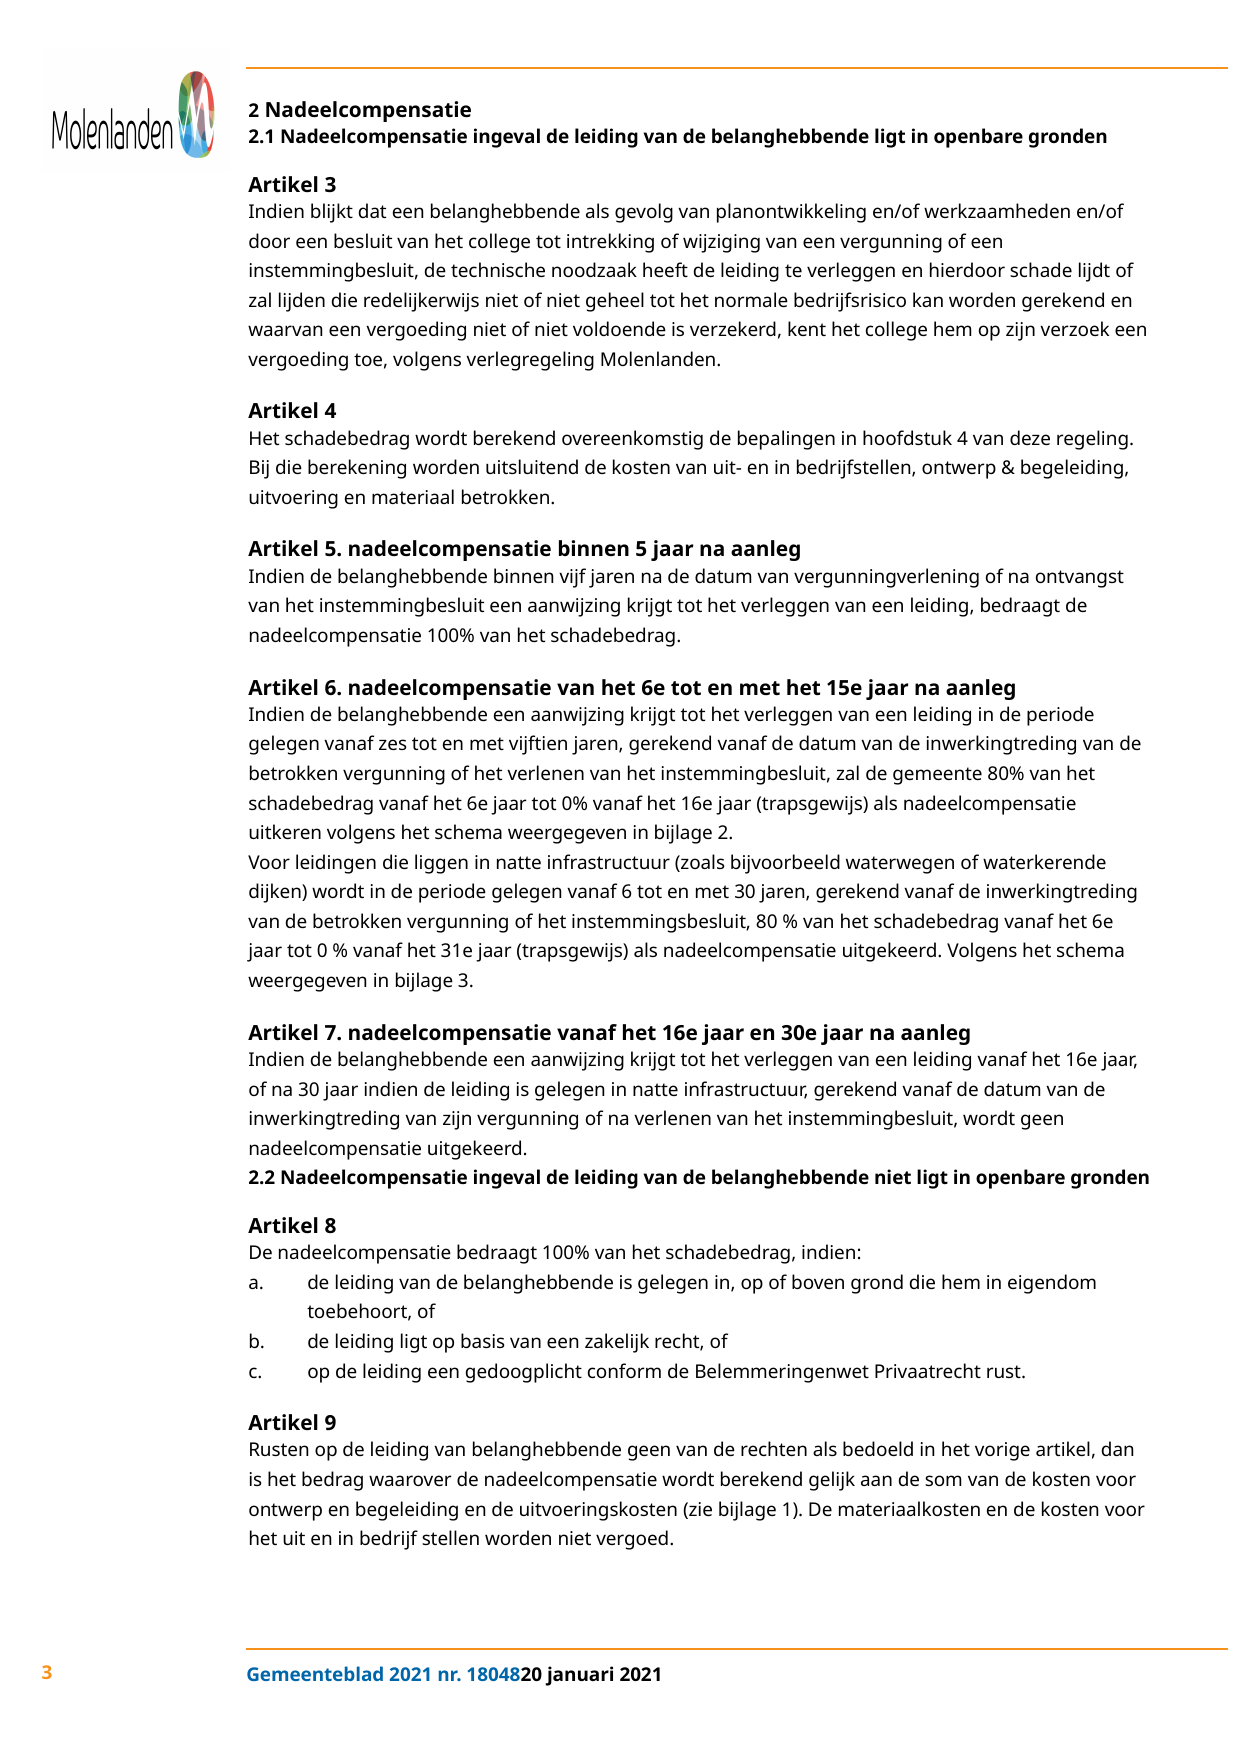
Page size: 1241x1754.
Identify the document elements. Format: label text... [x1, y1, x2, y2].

text Artikel 5. nadeelcompensatie binnen 5 jaar na aanleg [248, 534, 1152, 563]
list op de leiding een gedoogplicht conform de Belemmeringenwet Privaatrecht rust. [248, 1358, 1152, 1383]
text Indien de belanghebbende een aanwijzing krijgt tot het verleggen van een leiding vanaf het 16e jaar, of na 30 jaar indien de leiding is gelegen in natte infrastructuur, gerekend vanaf de datum van de inwerkingtreding van zijn vergunning of na verlenen van het instemmingbesluit, wordt geen nadeelcompensatie uitgekeerd. [248, 1046, 1152, 1161]
text Rusten op de leiding van belanghebbende geen van de rechten als bedoeld in het vorige artikel, dan is het bedrag waarover de nadeelcompensatie wordt berekend gelijk aan de som van de kosten voor ontwerp en begeleiding en de uitvoeringskosten (zie bijlage 1). De materiaalkosten en de kosten voor het uit en in bedrijf stellen worden niet vergoed. [248, 1437, 1152, 1551]
text Voor leidingen die liggen in natte infrastructuur (zoals bijvoorbeeld waterwegen of waterkerende dijken) wordt in de periode gelegen vanaf 6 tot en met 30 jaren, gerekend vanaf de inwerkingtreding van de betrokken vergunning of het instemmingsbesluit, 80 % van het schadebedrag vanaf het 6e jaar tot 0 % vanaf het 31e jaar (trapsgewijs) als nadeelcompensatie uitgekeerd. Volgens het schema weergegeven in bijlage 3. [248, 849, 1152, 993]
text 2.2 Nadeelcompensatie ingeval de leiding van de belanghebbende niet ligt in openbare gronden [248, 1164, 1152, 1190]
text Artikel 3 [248, 170, 1152, 198]
text Artikel 8 [248, 1211, 1152, 1239]
text Het schadebedrag wordt berekend overeenkomstig de bepalingen in hoofdstuk 4 van deze regeling. Bij die berekening worden uitsluitend de kosten van uit- en in bedrijfstellen, ontwerp & begeleiding, uitvoering en materiaal betrokken. [248, 425, 1152, 510]
text Indien blijkt dat een belanghebbende als gevolg van planontwikkeling en/of werkzaamheden en/of door een besluit van het college tot intrekking of wijziging van een vergunning of een instemmingbesluit, de technische noodzaak heeft de leiding te verleggen en hierdoor schade lijdt of zal lijden die redelijkerwijs niet of niet geheel tot het normale bedrijfsrisico kan worden gerekend en waarvan een vergoeding niet of niet voldoende is verzekerd, kent het college hem op zijn verzoek een vergoeding toe, volgens verlegregeling Molenlanden. [248, 198, 1152, 372]
text Artikel 4 [248, 397, 1152, 425]
text Indien de belanghebbende binnen vijf jaren na de datum van vergunningverlening of na ontvangst van het instemmingbesluit een aanwijzing krijgt tot het verleggen van een leiding, bedraagt de nadeelcompensatie 100% van het schadebedrag. [248, 563, 1152, 648]
text Artikel 6. nadeelcompensatie van het 6e tot en met het 15e jaar na aanleg [248, 673, 1152, 701]
text Indien de belanghebbende een aanwijzing krijgt tot het verleggen van een leiding in de periode gelegen vanaf zes tot en met vijftien jaren, gerekend vanaf de datum van de inwerkingtreding van de betrokken vergunning of het verlenen van het instemmingbesluit, zal de gemeente 80% van het schadebedrag vanaf het 6e jaar tot 0% vanaf het 16e jaar (trapsgewijs) als nadeelcompensatie uitkeren volgens het schema weergegeven in bijlage 2. [248, 701, 1152, 845]
text Artikel 9 [248, 1408, 1152, 1437]
text Artikel 7. nadeelcompensatie vanaf het 16e jaar en 30e jaar na aanleg [248, 1018, 1152, 1046]
text 2 Nadeelcompensatie [248, 95, 1152, 123]
text De nadeelcompensatie bedraagt 100% van het schadebedrag, indien: [248, 1239, 1152, 1265]
list de leiding ligt op basis van een zakelijk recht, of [248, 1328, 1152, 1354]
picture [41, 47, 231, 172]
text 2.1 Nadeelcompensatie ingeval de leiding van de belanghebbende ligt in openbare gronden [248, 123, 1152, 149]
list de leiding van de belanghebbende is gelegen in, op of boven grond die hem in eigendom toebehoort, of [248, 1269, 1152, 1324]
